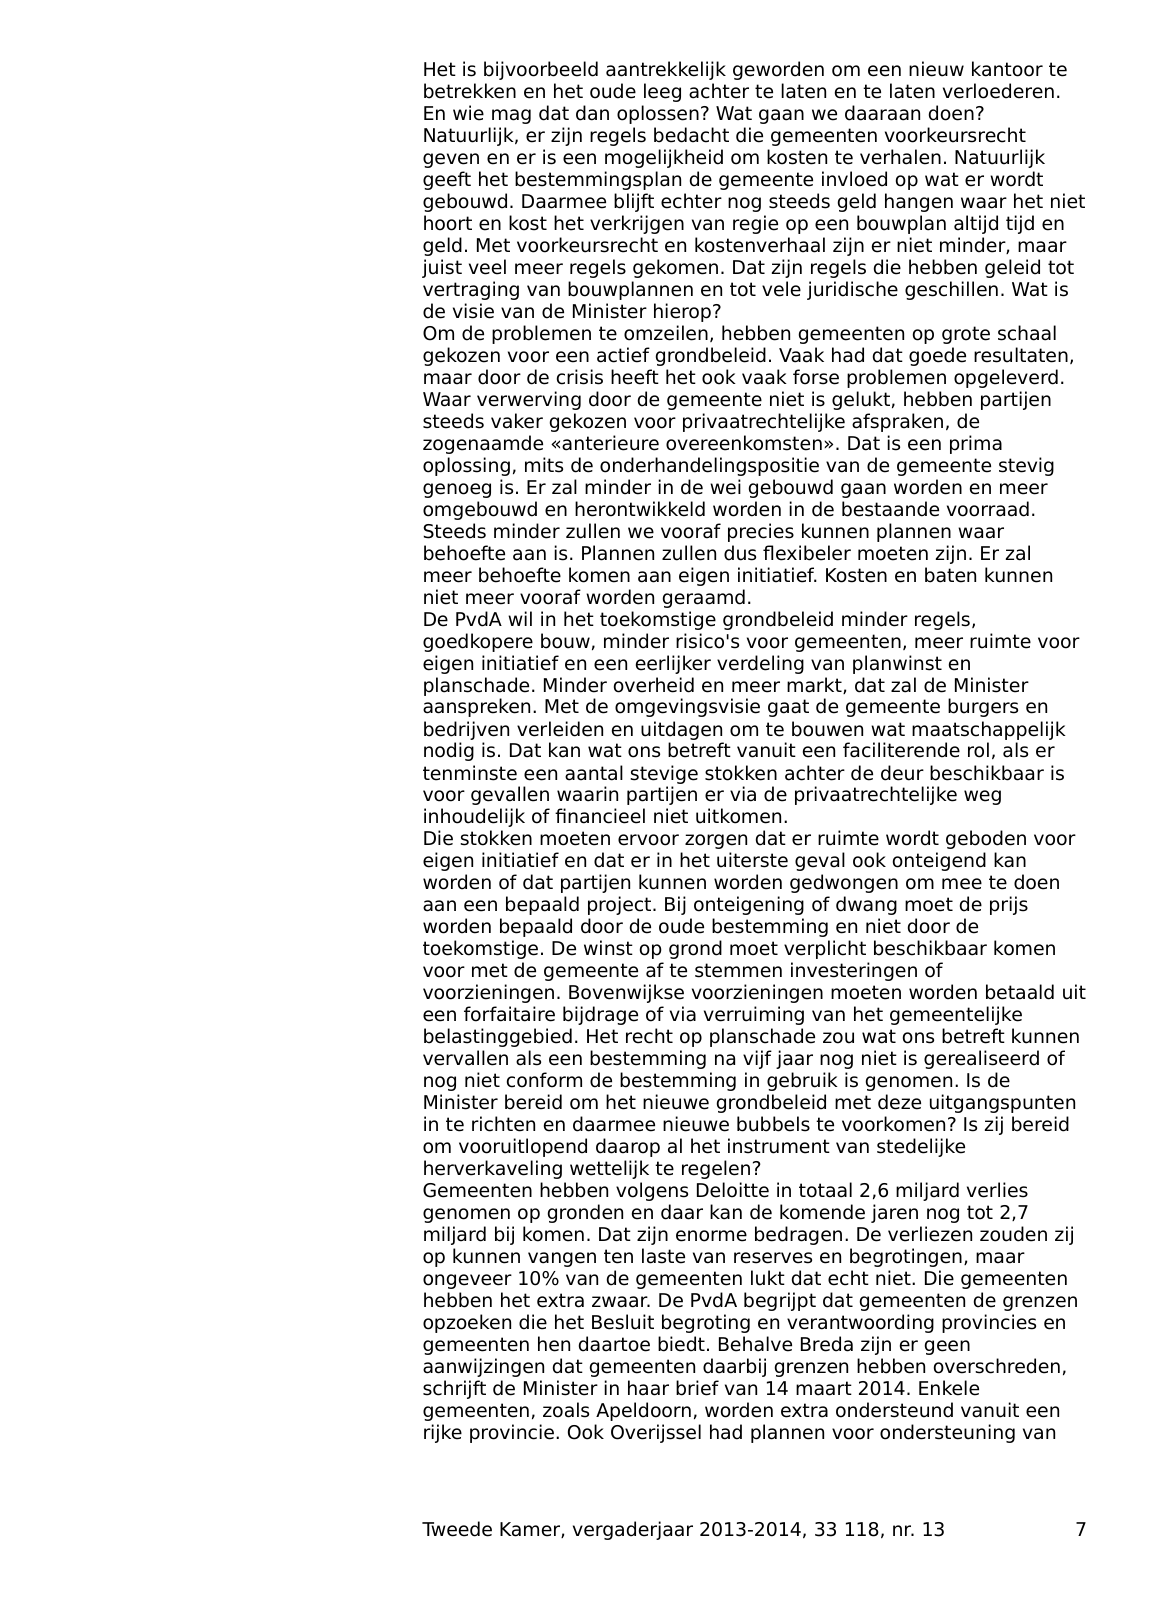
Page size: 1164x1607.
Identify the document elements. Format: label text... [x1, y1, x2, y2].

text Gemeenten hebben volgens Deloitte in totaal 2,6 miljard verlies genomen op gronden en daar kan de komende jaren nog tot 2,7 miljard bij komen. Dat zijn enorme bedragen. De verliezen zouden zij op kunnen vangen ten laste van reserves en begrotingen, maar ongeveer 10% van de gemeenten lukt dat echt niet. Die gemeenten hebben het extra zwaar. De PvdA begrijpt dat gemeenten de grenzen opzoeken die het Besluit begroting en verantwoording provincies en gemeenten hen daartoe biedt. Behalve Breda zijn er geen aanwijzingen dat gemeenten daarbij grenzen hebben overschreden, schrijft de Minister in haar brief van 14 maart 2014. Enkele gemeenten, zoals Apeldoorn, worden extra ondersteund vanuit een rijke provincie. Ook Overijssel had plannen voor ondersteuning van [422, 1180, 1087, 1444]
text Natuurlijk, er zijn regels bedacht die gemeenten voorkeursrecht geven en er is een mogelijkheid om kosten te verhalen. Natuurlijk geeft het bestemmingsplan de gemeente invloed op wat er wordt gebouwd. Daarmee blijft echter nog steeds geld hangen waar het niet hoort en kost het verkrijgen van regie op een bouwplan altijd tijd en geld. Met voorkeursrecht en kostenverhaal zijn er niet minder, maar juist veel meer regels gekomen. Dat zijn regels die hebben geleid tot vertraging van bouwplannen en tot vele juridische geschillen. Wat is de visie van de Minister hierop? [422, 125, 1087, 323]
text De PvdA wil in het toekomstige grondbeleid minder regels, goedkopere bouw, minder risico's voor gemeenten, meer ruimte voor eigen initiatief en een eerlijker verdeling van planwinst en planschade. Minder overheid en meer markt, dat zal de Minister aanspreken. Met de omgevingsvisie gaat de gemeente burgers en bedrijven verleiden en uitdagen om te bouwen wat maatschappelijk nodig is. Dat kan wat ons betreft vanuit een faciliterende rol, als er tenminste een aantal stevige stokken achter de deur beschikbaar is voor gevallen waarin partijen er via de privaatrechtelijke weg inhoudelijk of financieel niet uitkomen. [422, 608, 1087, 828]
text Die stokken moeten ervoor zorgen dat er ruimte wordt geboden voor eigen initiatief en dat er in het uiterste geval ook onteigend kan worden of dat partijen kunnen worden gedwongen om mee te doen aan een bepaald project. Bij onteigening of dwang moet de prijs worden bepaald door de oude bestemming en niet door de toekomstige. De winst op grond moet verplicht beschikbaar komen voor met de gemeente af te stemmen investeringen of voorzieningen. Bovenwijkse voorzieningen moeten worden betaald uit een forfaitaire bijdrage of via verruiming van het gemeentelijke belastinggebied. Het recht op planschade zou wat ons betreft kunnen vervallen als een bestemming na vijf jaar nog niet is gerealiseerd of nog niet conform de bestemming in gebruik is genomen. Is de Minister bereid om het nieuwe grondbeleid met deze uitgangspunten in te richten en daarmee nieuwe bubbels te voorkomen? Is zij bereid om vooruitlopend daarop al het instrument van stedelijke herverkaveling wettelijk te regelen? [422, 828, 1087, 1180]
text Het is bijvoorbeeld aantrekkelijk geworden om een nieuw kantoor te betrekken en het oude leeg achter te laten en te laten verloederen. En wie mag dat dan oplossen? Wat gaan we daaraan doen? [422, 59, 1087, 125]
text Om de problemen te omzeilen, hebben gemeenten op grote schaal gekozen voor een actief grondbeleid. Vaak had dat goede resultaten, maar door de crisis heeft het ook vaak forse problemen opgeleverd. Waar verwerving door de gemeente niet is gelukt, hebben partijen steeds vaker gekozen voor privaatrechtelijke afspraken, de zogenaamde «anterieure overeenkomsten». Dat is een prima oplossing, mits de onderhandelingspositie van de gemeente stevig genoeg is. Er zal minder in de wei gebouwd gaan worden en meer omgebouwd en herontwikkeld worden in de bestaande voorraad. Steeds minder zullen we vooraf precies kunnen plannen waar behoefte aan is. Plannen zullen dus flexibeler moeten zijn. Er zal meer behoefte komen aan eigen initiatief. Kosten en baten kunnen niet meer vooraf worden geraamd. [422, 323, 1087, 608]
